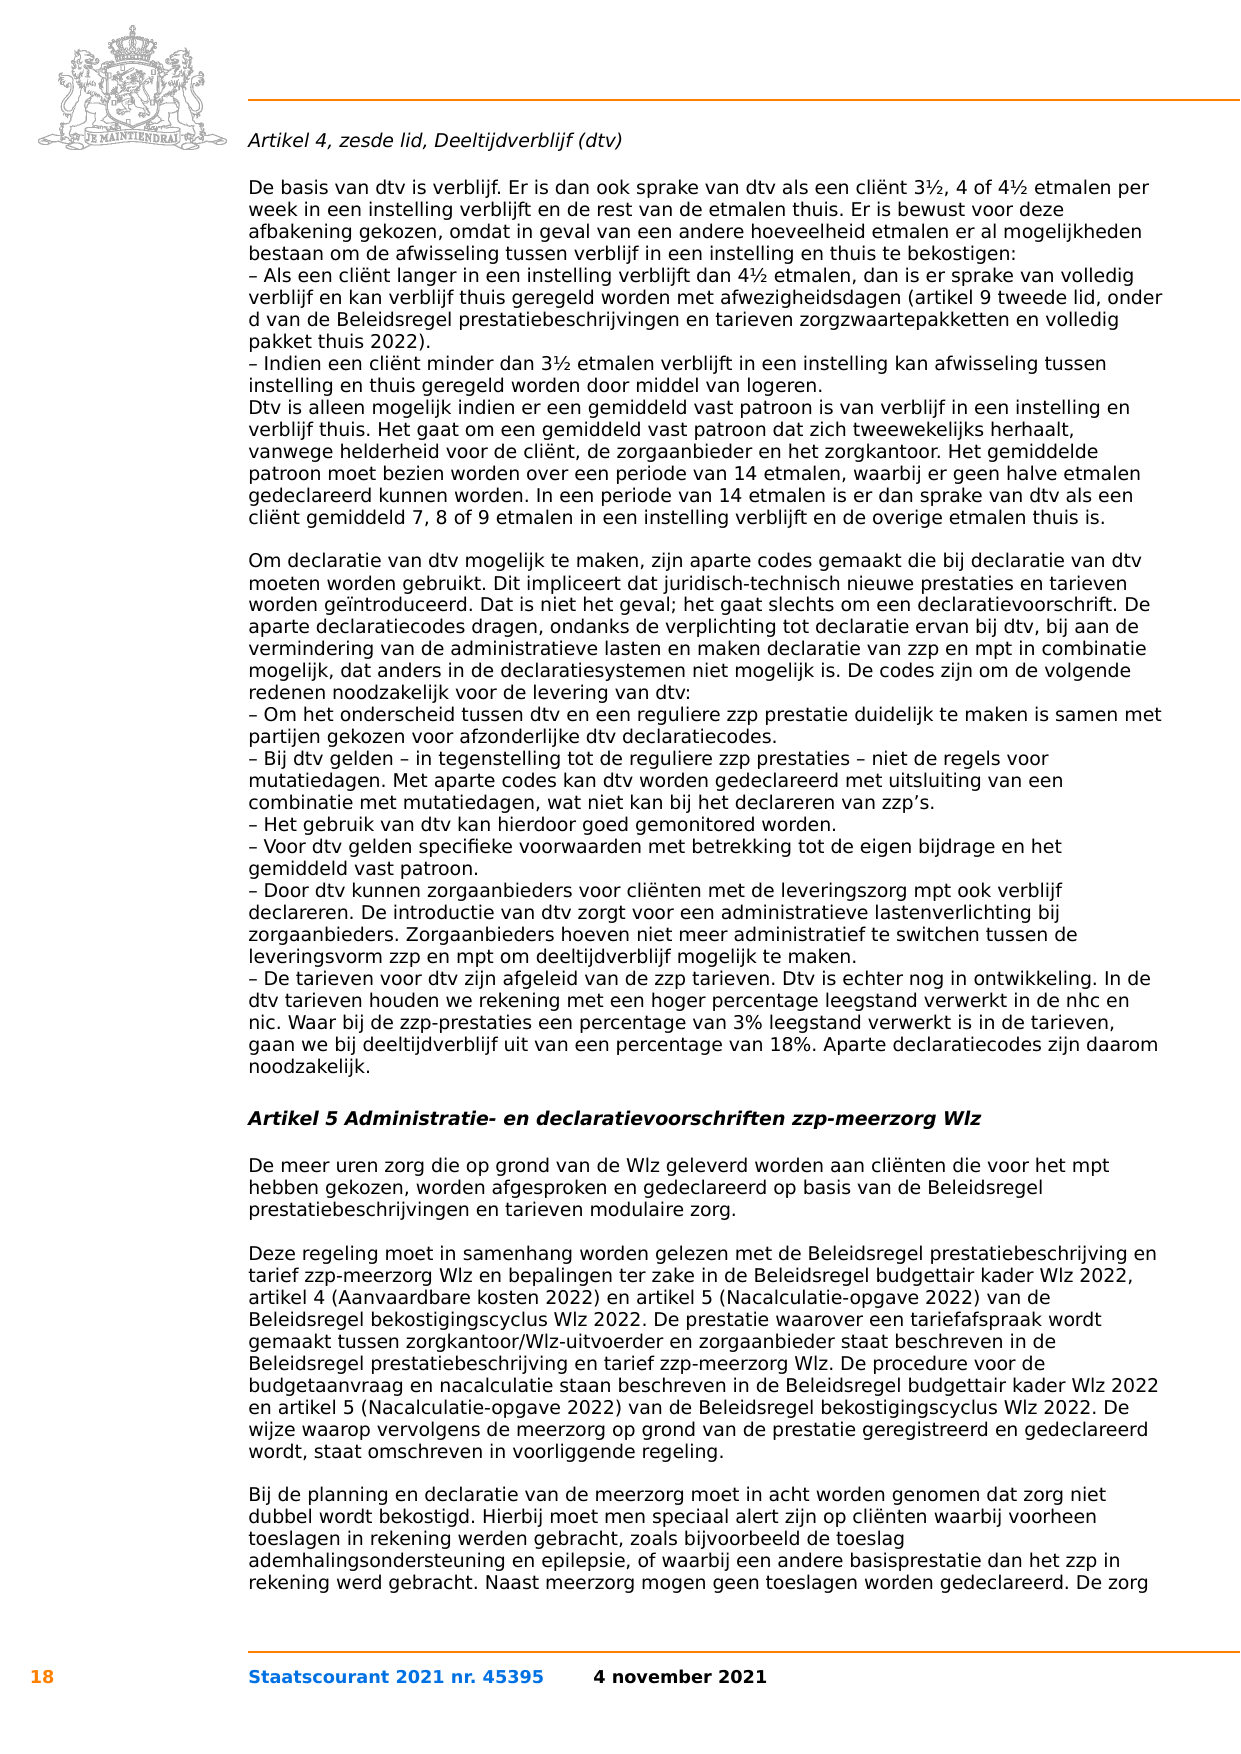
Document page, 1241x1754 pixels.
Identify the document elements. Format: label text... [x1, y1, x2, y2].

text – Indien een cliënt minder dan 3½ etmalen verblijft in een instelling kan afwisseling tussen instelling en thuis geregeld worden door middel van logeren. [248, 353, 1163, 397]
text – Bij dtv gelden – in tegenstelling tot de reguliere zzp prestaties – niet de regels voor mutatiedagen. Met aparte codes kan dtv worden gedeclareerd met uitsluiting van een combinatie met mutatiedagen, wat niet kan bij het declareren van zzp’s. [248, 748, 1163, 814]
text – Door dtv kunnen zorgaanbieders voor cliënten met de leveringszorg mpt ook verblijf declareren. De introductie van dtv zorgt voor een administratieve lastenverlichting bij zorgaanbieders. Zorgaanbieders hoeven niet meer administratief te switchen tussen de leveringsvorm zzp en mpt om deeltijdverblijf mogelijk te maken. [248, 880, 1163, 968]
text – De tarieven voor dtv zijn afgeleid van de zzp tarieven. Dtv is echter nog in ontwikkeling. In de dtv tarieven houden we rekening met een hoger percentage leegstand verwerkt in de nhc en nic. Waar bij de zzp-prestaties een percentage van 3% leegstand verwerkt is in de tarieven, gaan we bij deeltijdverblijf uit van een percentage van 18%. Aparte declaratiecodes zijn daarom noodzakelijk. [248, 968, 1163, 1078]
text De basis van dtv is verblijf. Er is dan ook sprake van dtv als een cliënt 3½, 4 of 4½ etmalen per week in een instelling verblijft en de rest van de etmalen thuis. Er is bewust voor deze afbakening gekozen, omdat in geval van een andere hoeveelheid etmalen er al mogelijkheden bestaan om de afwisseling tussen verblijf in een instelling en thuis te bekostigen: [248, 177, 1163, 265]
text De meer uren zorg die op grond van de Wlz geleverd worden aan cliënten die voor het mpt hebben gekozen, worden afgesproken en gedeclareerd op basis van de Beleidsregel prestatiebeschrijvingen en tarieven modulaire zorg. [248, 1155, 1163, 1221]
subtitle Artikel 4, zesde lid, Deeltijdverblijf (dtv) [248, 130, 1163, 152]
text Deze regeling moet in samenhang worden gelezen met de Beleidsregel prestatiebeschrijving en tarief zzp-meerzorg Wlz en bepalingen ter zake in de Beleidsregel budgettair kader Wlz 2022, artikel 4 (Aanvaardbare kosten 2022) en artikel 5 (Nacalculatie-opgave 2022) van de Beleidsregel bekostigingscyclus Wlz 2022. De prestatie waarover een tariefafspraak wordt gemaakt tussen zorgkantoor/Wlz-uitvoerder en zorgaanbieder staat beschreven in de Beleidsregel prestatiebeschrijving en tarief zzp-meerzorg Wlz. De procedure voor de budgetaanvraag en nacalculatie staan beschreven in de Beleidsregel budgettair kader Wlz 2022 en artikel 5 (Nacalculatie-opgave 2022) van de Beleidsregel bekostigingscyclus Wlz 2022. De wijze waarop vervolgens de meerzorg op grond van de prestatie geregistreerd en gedeclareerd wordt, staat omschreven in voorliggende regeling. [248, 1243, 1163, 1462]
text – Het gebruik van dtv kan hierdoor goed gemonitored worden. [248, 814, 1163, 836]
text – Om het onderscheid tussen dtv en een reguliere zzp prestatie duidelijk te maken is samen met partijen gekozen voor afzonderlijke dtv declaratiecodes. [248, 704, 1163, 748]
text – Als een cliënt langer in een instelling verblijft dan 4½ etmalen, dan is er sprake van volledig verblijf en kan verblijf thuis geregeld worden met afwezigheidsdagen (artikel 9 tweede lid, onder d van de Beleidsregel prestatiebeschrijvingen en tarieven zorgzwaartepakketten en volledig pakket thuis 2022). [248, 265, 1163, 353]
subtitle Artikel 5 Administratie- en declaratievoorschriften zzp-meerzorg Wlz [248, 1108, 1163, 1130]
text Dtv is alleen mogelijk indien er een gemiddeld vast patroon is van verblijf in een instelling en verblijf thuis. Het gaat om een gemiddeld vast patroon dat zich tweewekelijks herhaalt, vanwege helderheid voor de cliënt, de zorgaanbieder en het zorgkantoor. Het gemiddelde patroon moet bezien worden over een periode van 14 etmalen, waarbij er geen halve etmalen gedeclareerd kunnen worden. In een periode van 14 etmalen is er dan sprake van dtv als een cliënt gemiddeld 7, 8 of 9 etmalen in een instelling verblijft en de overige etmalen thuis is. [248, 397, 1163, 528]
text – Voor dtv gelden specifieke voorwaarden met betrekking tot de eigen bijdrage en het gemiddeld vast patroon. [248, 836, 1163, 880]
text Bij de planning en declaratie van de meerzorg moet in acht worden genomen dat zorg niet dubbel wordt bekostigd. Hierbij moet men speciaal alert zijn op cliënten waarbij voorheen toeslagen in rekening werden gebracht, zoals bijvoorbeeld de toeslag ademhalingsondersteuning en epilepsie, of waarbij een andere basisprestatie dan het zzp in rekening werd gebracht. Naast meerzorg mogen geen toeslagen worden gedeclareerd. De zorg [248, 1484, 1163, 1594]
text Om declaratie van dtv mogelijk te maken, zijn aparte codes gemaakt die bij declaratie van dtv moeten worden gebruikt. Dit impliceert dat juridisch-technisch nieuwe prestaties en tarieven worden geïntroduceerd. Dat is niet het geval; het gaat slechts om een declaratievoorschrift. De aparte declaratiecodes dragen, ondanks de verplichting tot declaratie ervan bij dtv, bij aan de vermindering van de administratieve lasten en maken declaratie van zzp en mpt in combinatie mogelijk, dat anders in de declaratiesystemen niet mogelijk is. De codes zijn om de volgende redenen noodzakelijk voor de levering van dtv: [248, 550, 1163, 704]
picture [38, 25, 227, 150]
